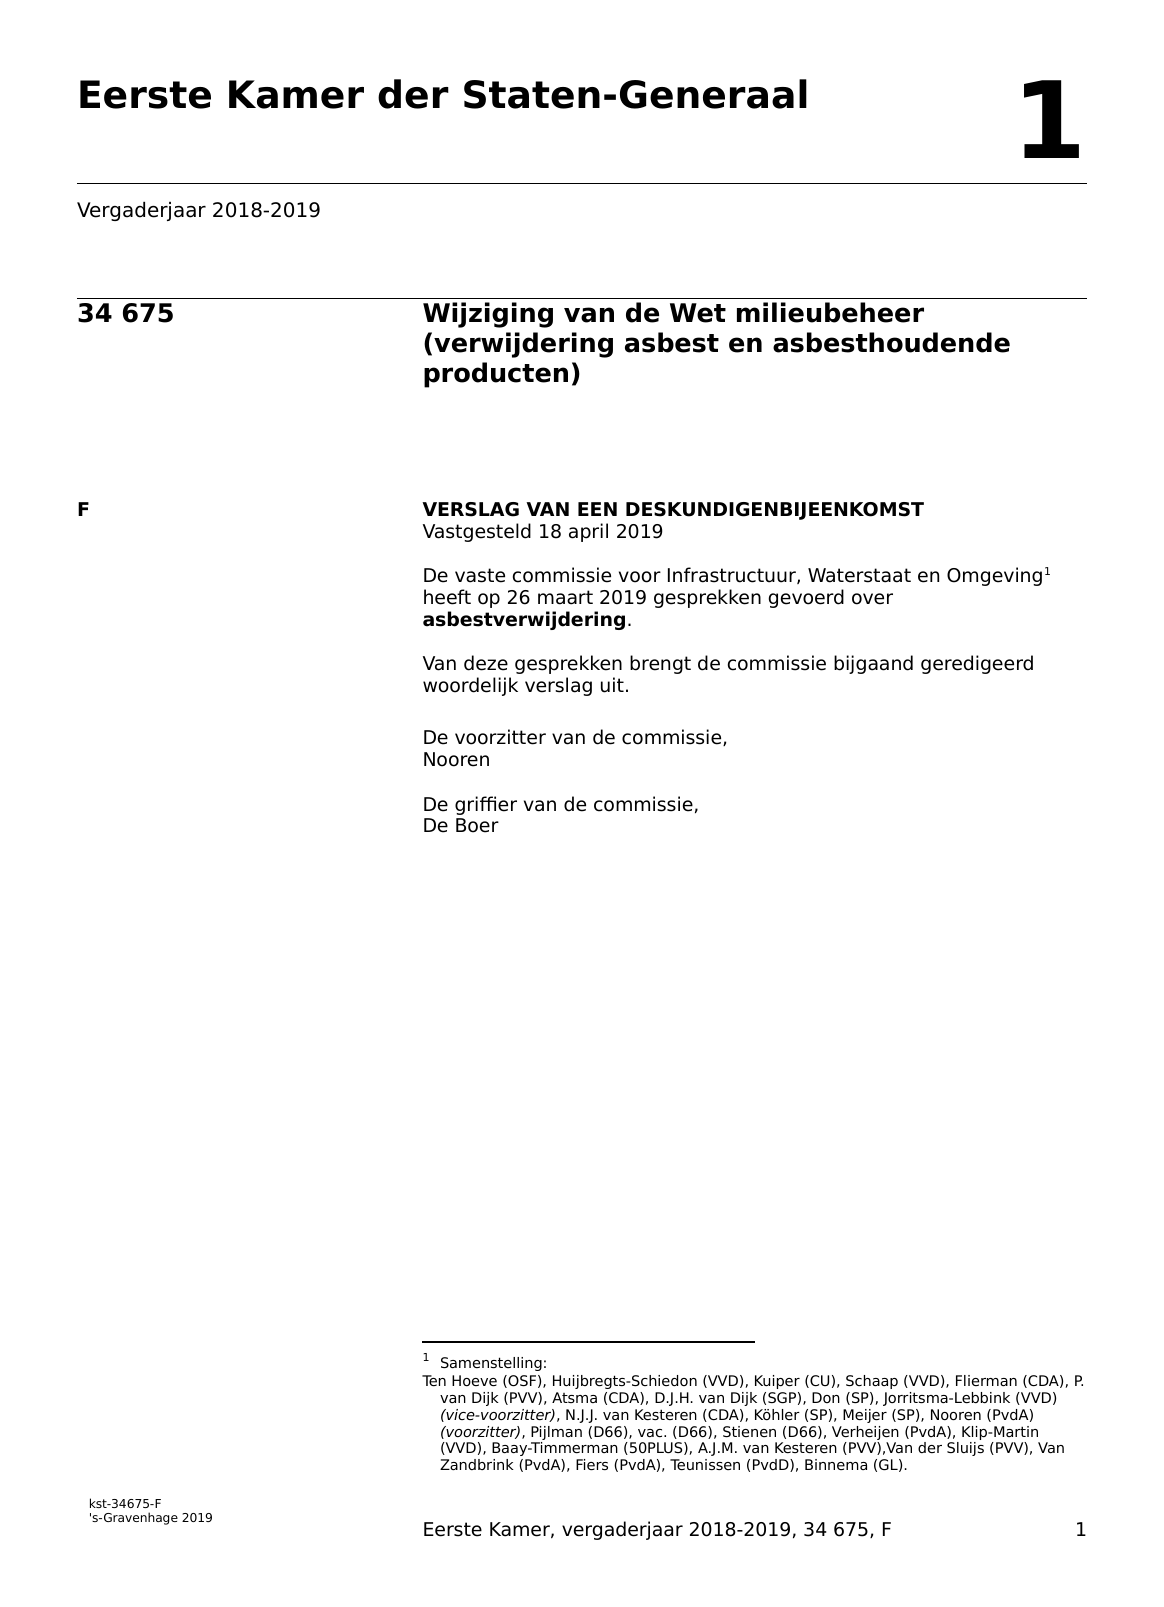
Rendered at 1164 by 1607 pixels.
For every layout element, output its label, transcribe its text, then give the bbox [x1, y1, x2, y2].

text kst-34675-F [88, 1497, 323, 1511]
text Samenstelling: [422, 1351, 1087, 1373]
text De vaste commissie voor Infrastructuur, Waterstaat en Omgeving heeft op 26 maart 2019 gesprekken gevoerd over asbestverwijdering. [422, 565, 1087, 631]
text De griffier van de commissie, De Boer [422, 793, 1087, 837]
text Van deze gesprekken brengt de commissie bijgaand geredigeerd woordelijk verslag uit. [422, 653, 1087, 697]
text Vastgesteld 18 april 2019 [422, 521, 1087, 543]
text De voorzitter van de commissie, Nooren [422, 727, 1087, 771]
text Ten Hoeve (OSF), Huijbregts-Schiedon (VVD), Kuiper (CU), Schaap (VVD), Flierman (CDA), P. van Dijk (PVV), Atsma (CDA), D.J.H. van Dijk (SGP), Don (SP), Jorritsma-Lebbink (VVD) (vice-voorzitter), N.J.J. van Kesteren (CDA), Köhler (SP), Meijer (SP), Nooren (PvdA) (voorzitter), Pijlman (D66), vac. (D66), Stienen (D66), Verheijen (PvdA), Klip-Martin (VVD), Baay-Timmerman (50PLUS), A.J.M. van Kesteren (PVV),Van der Sluijs (PVV), Van Zandbrink (PvdA), Fiers (PvdA), Teunissen (PvdD), Binnema (GL). [422, 1373, 1087, 1474]
table_header 1 [886, 59, 1087, 183]
table_header Eerste Kamer der Staten-Generaal [77, 59, 886, 183]
table_cell Vergaderjaar 2018-2019 [77, 184, 1087, 298]
subtitle 34 675 Wijziging van de Wet milieubeheer (verwijdering asbest en asbesthoudende producten) [77, 299, 1087, 388]
text 's-Gravenhage 2019 [88, 1511, 323, 1525]
subtitle F VERSLAG VAN EEN DESKUNDIGENBIJEENKOMST [77, 499, 1087, 521]
